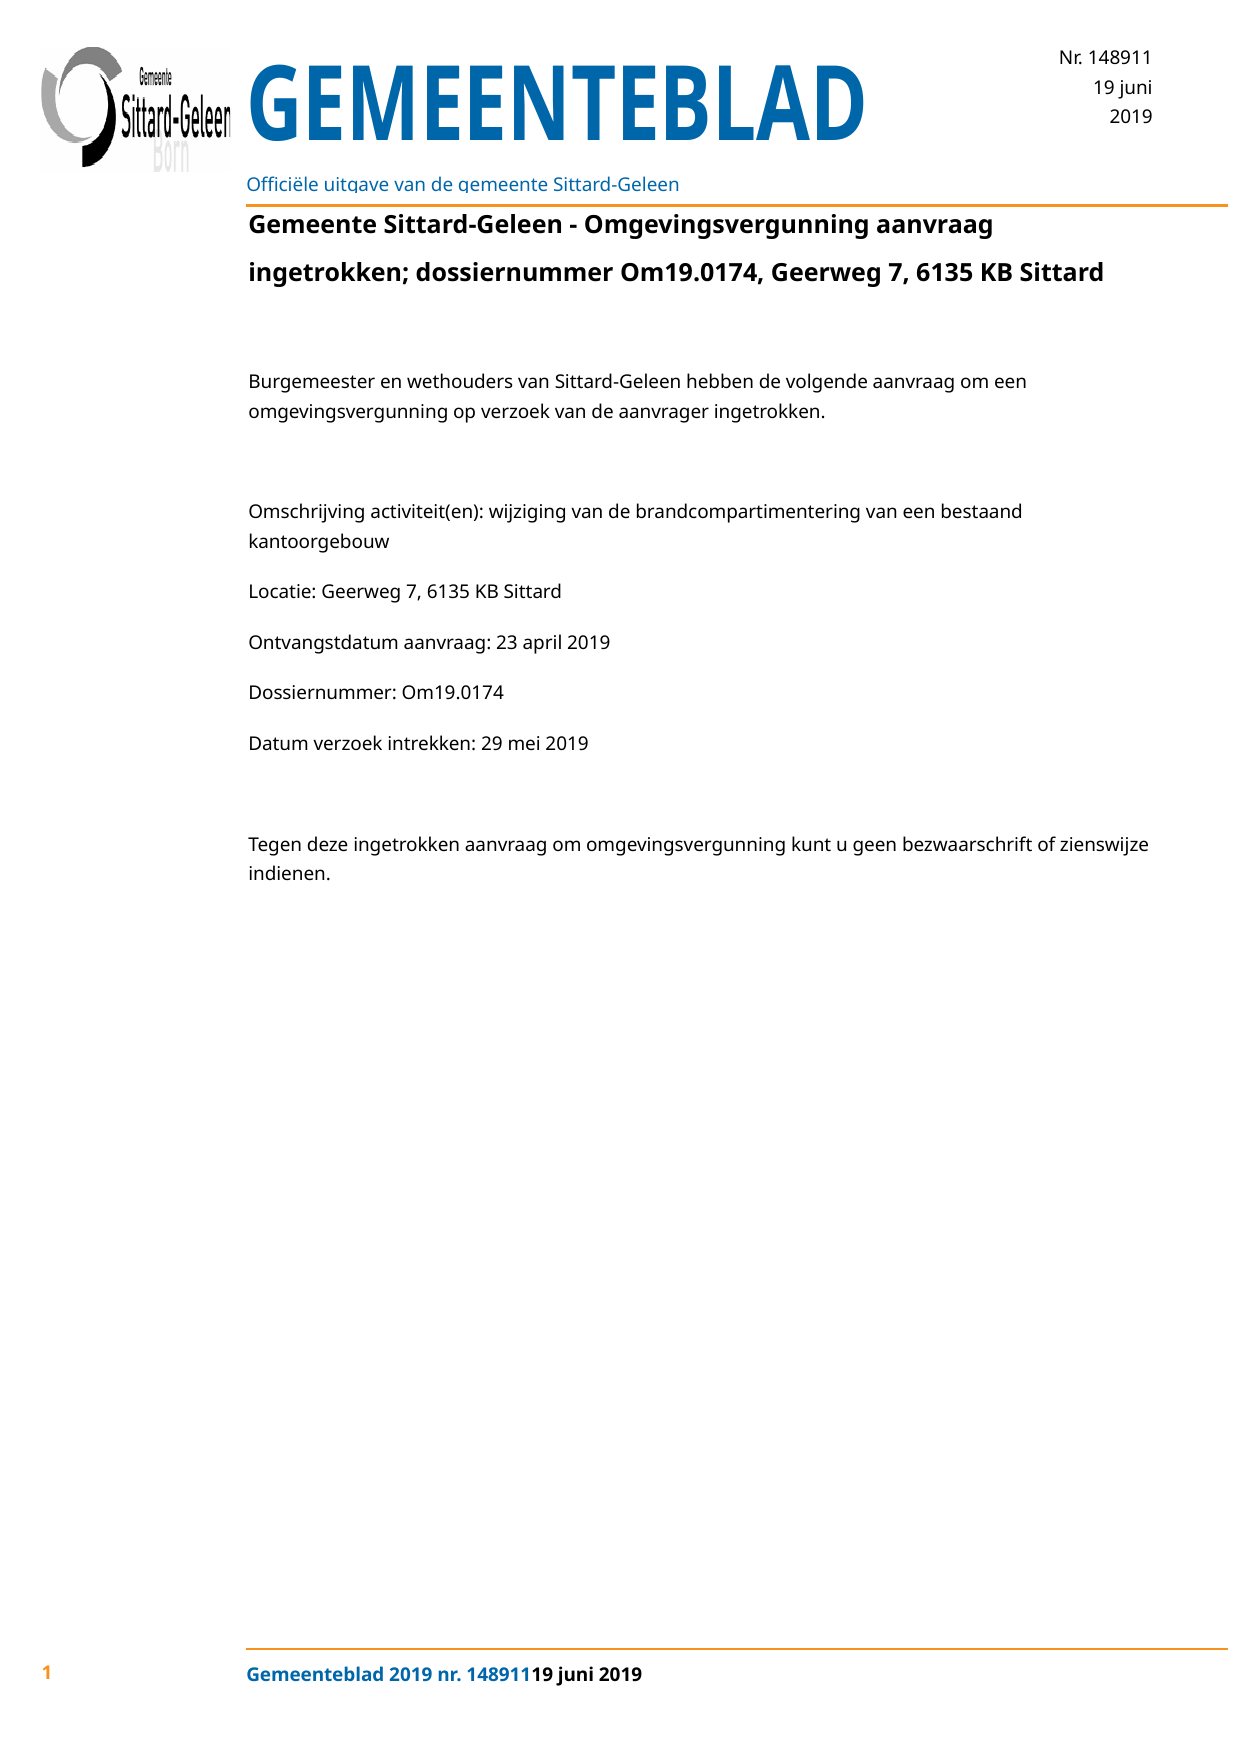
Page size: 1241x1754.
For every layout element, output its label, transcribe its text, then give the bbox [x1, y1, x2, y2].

text Dossiernummer: Om19.0174 [248, 679, 1152, 705]
text Gemeente Sittard-Geleen - Omgevingsvergunning aanvraag ingetrokken; dossiernummer Om19.0174, Geerweg 7, 6135 KB Sittard [248, 207, 1152, 288]
text Datum verzoek intrekken: 29 mei 2019 [248, 730, 1152, 756]
text Tegen deze ingetrokken aanvraag om omgevingsvergunning kunt u geen bezwaarschrift of zienswijze indienen. [248, 831, 1152, 886]
picture [41, 47, 231, 172]
text Locatie: Geerweg 7, 6135 KB Sittard [248, 579, 1152, 604]
text Burgemeester en wethouders van Sittard-Geleen hebben de volgende aanvraag om een omgevingsvergunning op verzoek van de aanvrager ingetrokken. [248, 368, 1152, 424]
text Omschrijving activiteit(en): wijziging van de brandcompartimentering van een bestaand kantoorgebouw [248, 499, 1152, 554]
text Ontvangstdatum aanvraag: 23 april 2019 [248, 629, 1152, 655]
